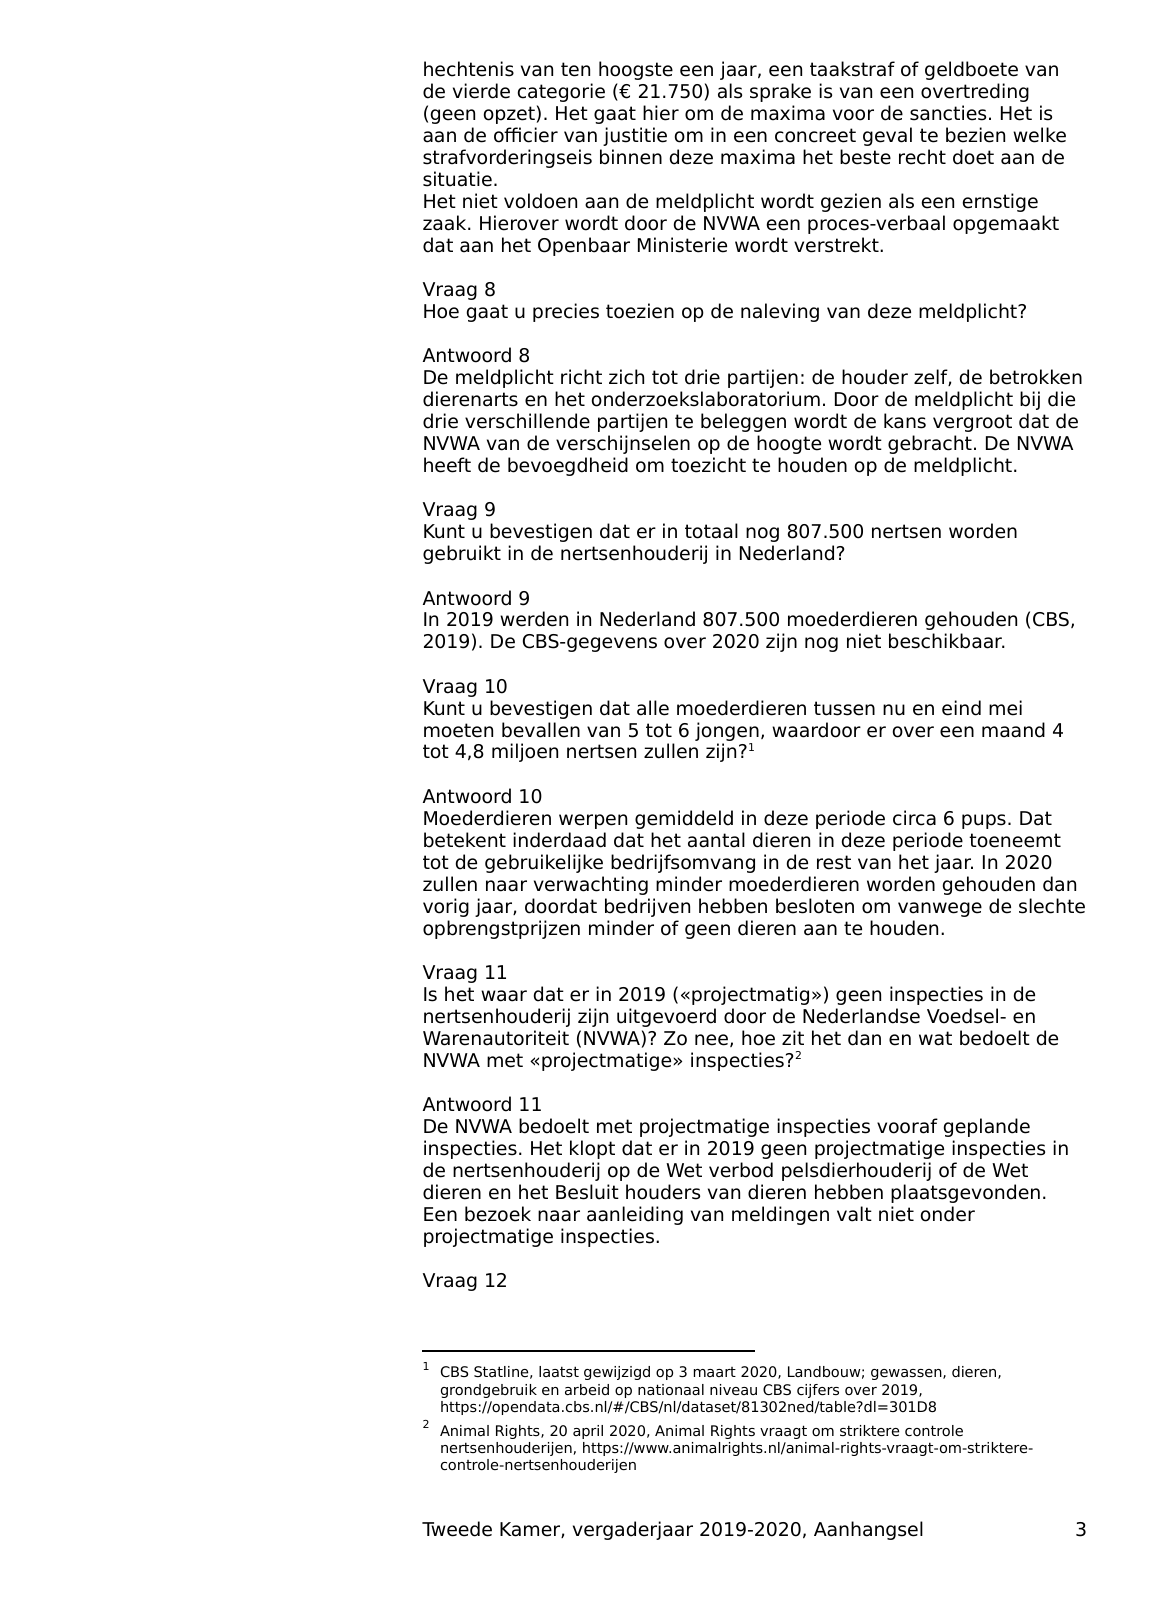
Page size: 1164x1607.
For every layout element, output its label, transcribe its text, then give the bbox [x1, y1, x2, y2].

text Vraag 9 [422, 499, 1087, 521]
text Antwoord 10 [422, 786, 1087, 808]
text Kunt u bevestigen dat alle moederdieren tussen nu en eind mei moeten bevallen van 5 tot 6 jongen, waardoor er over een maand 4 tot 4,8 miljoen nertsen zullen zijn? [422, 697, 1087, 763]
text Vraag 12 [422, 1270, 1087, 1292]
text Kunt u bevestigen dat er in totaal nog 807.500 nertsen worden gebruikt in de nertsenhouderij in Nederland? [422, 521, 1087, 565]
text Het niet voldoen aan de meldplicht wordt gezien als een ernstige zaak. Hierover wordt door de NVWA een proces-verbaal opgemaakt dat aan het Openbaar Ministerie wordt verstrekt. [422, 191, 1087, 257]
text De meldplicht richt zich tot drie partijen: de houder zelf, de betrokken dierenarts en het onderzoekslaboratorium. Door de meldplicht bij die drie verschillende partijen te beleggen wordt de kans vergroot dat de NVWA van de verschijnselen op de hoogte wordt gebracht. De NVWA heeft de bevoegdheid om toezicht te houden op de meldplicht. [422, 367, 1087, 477]
text De NVWA bedoelt met projectmatige inspecties vooraf geplande inspecties. Het klopt dat er in 2019 geen projectmatige inspecties in de nertsenhouderij op de Wet verbod pelsdierhouderij of de Wet dieren en het Besluit houders van dieren hebben plaatsgevonden. Een bezoek naar aanleiding van meldingen valt niet onder projectmatige inspecties. [422, 1116, 1087, 1248]
text Moederdieren werpen gemiddeld in deze periode circa 6 pups. Dat betekent inderdaad dat het aantal dieren in deze periode toeneemt tot de gebruikelijke bedrijfsomvang in de rest van het jaar. In 2020 zullen naar verwachting minder moederdieren worden gehouden dan vorig jaar, doordat bedrijven hebben besloten om vanwege de slechte opbrengstprijzen minder of geen dieren aan te houden. [422, 808, 1087, 939]
text Vraag 11 [422, 962, 1087, 984]
text In 2019 werden in Nederland 807.500 moederdieren gehouden (CBS, 2019). De CBS-gegevens over 2020 zijn nog niet beschikbaar. [422, 609, 1087, 653]
text Vraag 8 [422, 279, 1087, 301]
text Antwoord 11 [422, 1094, 1087, 1116]
text Vraag 10 [422, 676, 1087, 697]
text Antwoord 9 [422, 587, 1087, 609]
text hechtenis van ten hoogste een jaar, een taakstraf of geldboete van de vierde categorie (€ 21.750) als sprake is van een overtreding (geen opzet). Het gaat hier om de maxima voor de sancties. Het is aan de officier van justitie om in een concreet geval te bezien welke strafvorderingseis binnen deze maxima het beste recht doet aan de situatie. [422, 59, 1087, 191]
text Is het waar dat er in 2019 («projectmatig») geen inspecties in de nertsenhouderij zijn uitgevoerd door de Nederlandse Voedsel- en Warenautoriteit (NVWA)? Zo nee, hoe zit het dan en wat bedoelt de NVWA met «projectmatige» inspecties? [422, 984, 1087, 1072]
text Animal Rights, 20 april 2020, Animal Rights vraagt om striktere controle nertsenhouderijen, https://www.animalrights.nl/animal-rights-vraagt-om-striktere-controle-nertsenhouderijen [422, 1418, 1087, 1474]
text Antwoord 8 [422, 345, 1087, 367]
text CBS Statline, laatst gewijzigd op 3 maart 2020, Landbouw; gewassen, dieren, grondgebruik en arbeid op nationaal niveau CBS cijfers over 2019, https://opendata.cbs.nl/#/CBS/nl/dataset/81302ned/table?dl=301D8 [422, 1360, 1087, 1416]
text Hoe gaat u precies toezien op de naleving van deze meldplicht? [422, 301, 1087, 323]
